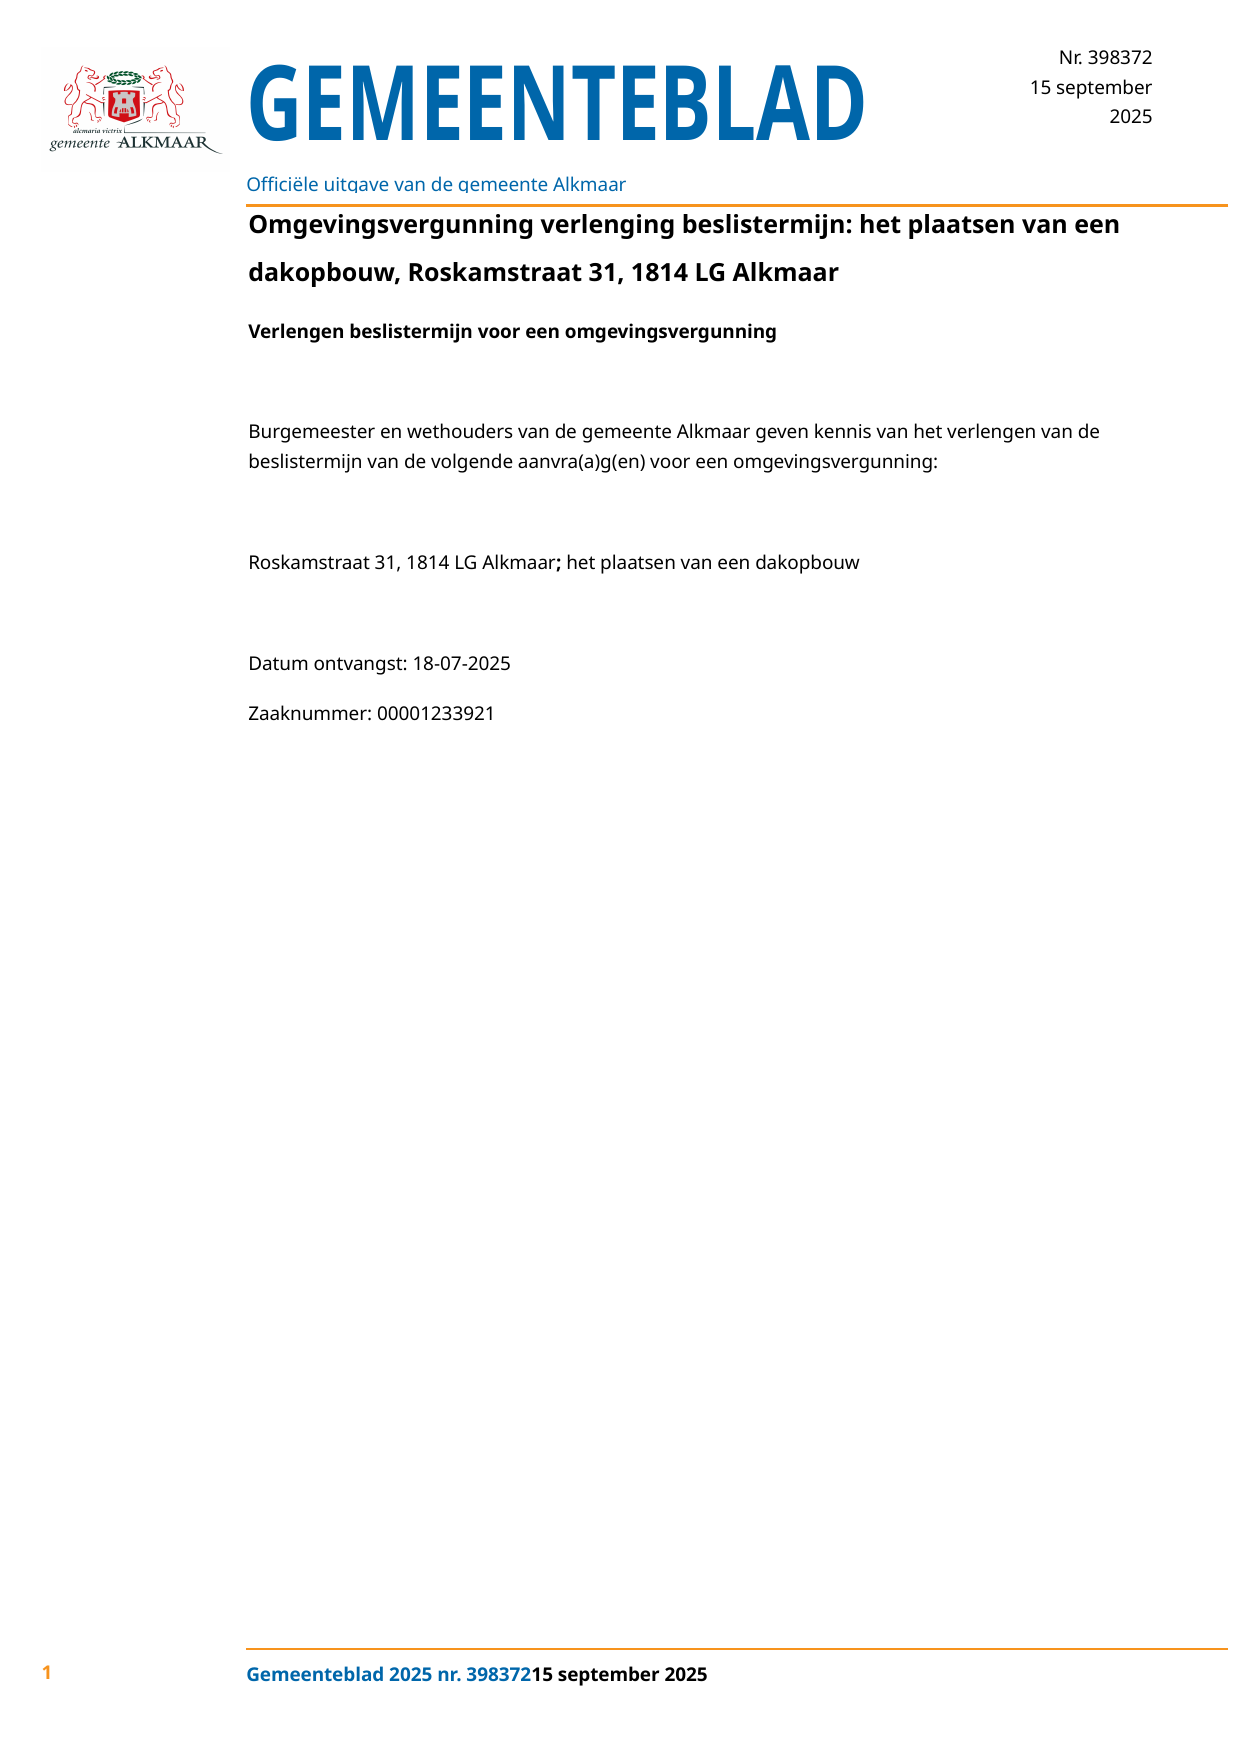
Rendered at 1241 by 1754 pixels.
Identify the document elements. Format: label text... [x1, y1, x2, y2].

text Verlengen beslistermijn voor een omgevingsvergunning [248, 318, 1152, 344]
text Burgemeester en wethouders van de gemeente Alkmaar geven kennis van het verlengen van de beslistermijn van de volgende aanvra(a)g(en) voor een omgevingsvergunning: [248, 419, 1152, 474]
picture [41, 47, 231, 172]
text Zaaknummer: 00001233921 [248, 700, 1152, 726]
text Roskamstraat 31, 1814 LG Alkmaar; het plaatsen van een dakopbouw [248, 549, 1152, 575]
text Datum ontvangst: 18-07-2025 [248, 650, 1152, 676]
text Omgevingsvergunning verlenging beslistermijn: het plaatsen van een dakopbouw, Roskamstraat 31, 1814 LG Alkmaar [248, 207, 1152, 288]
